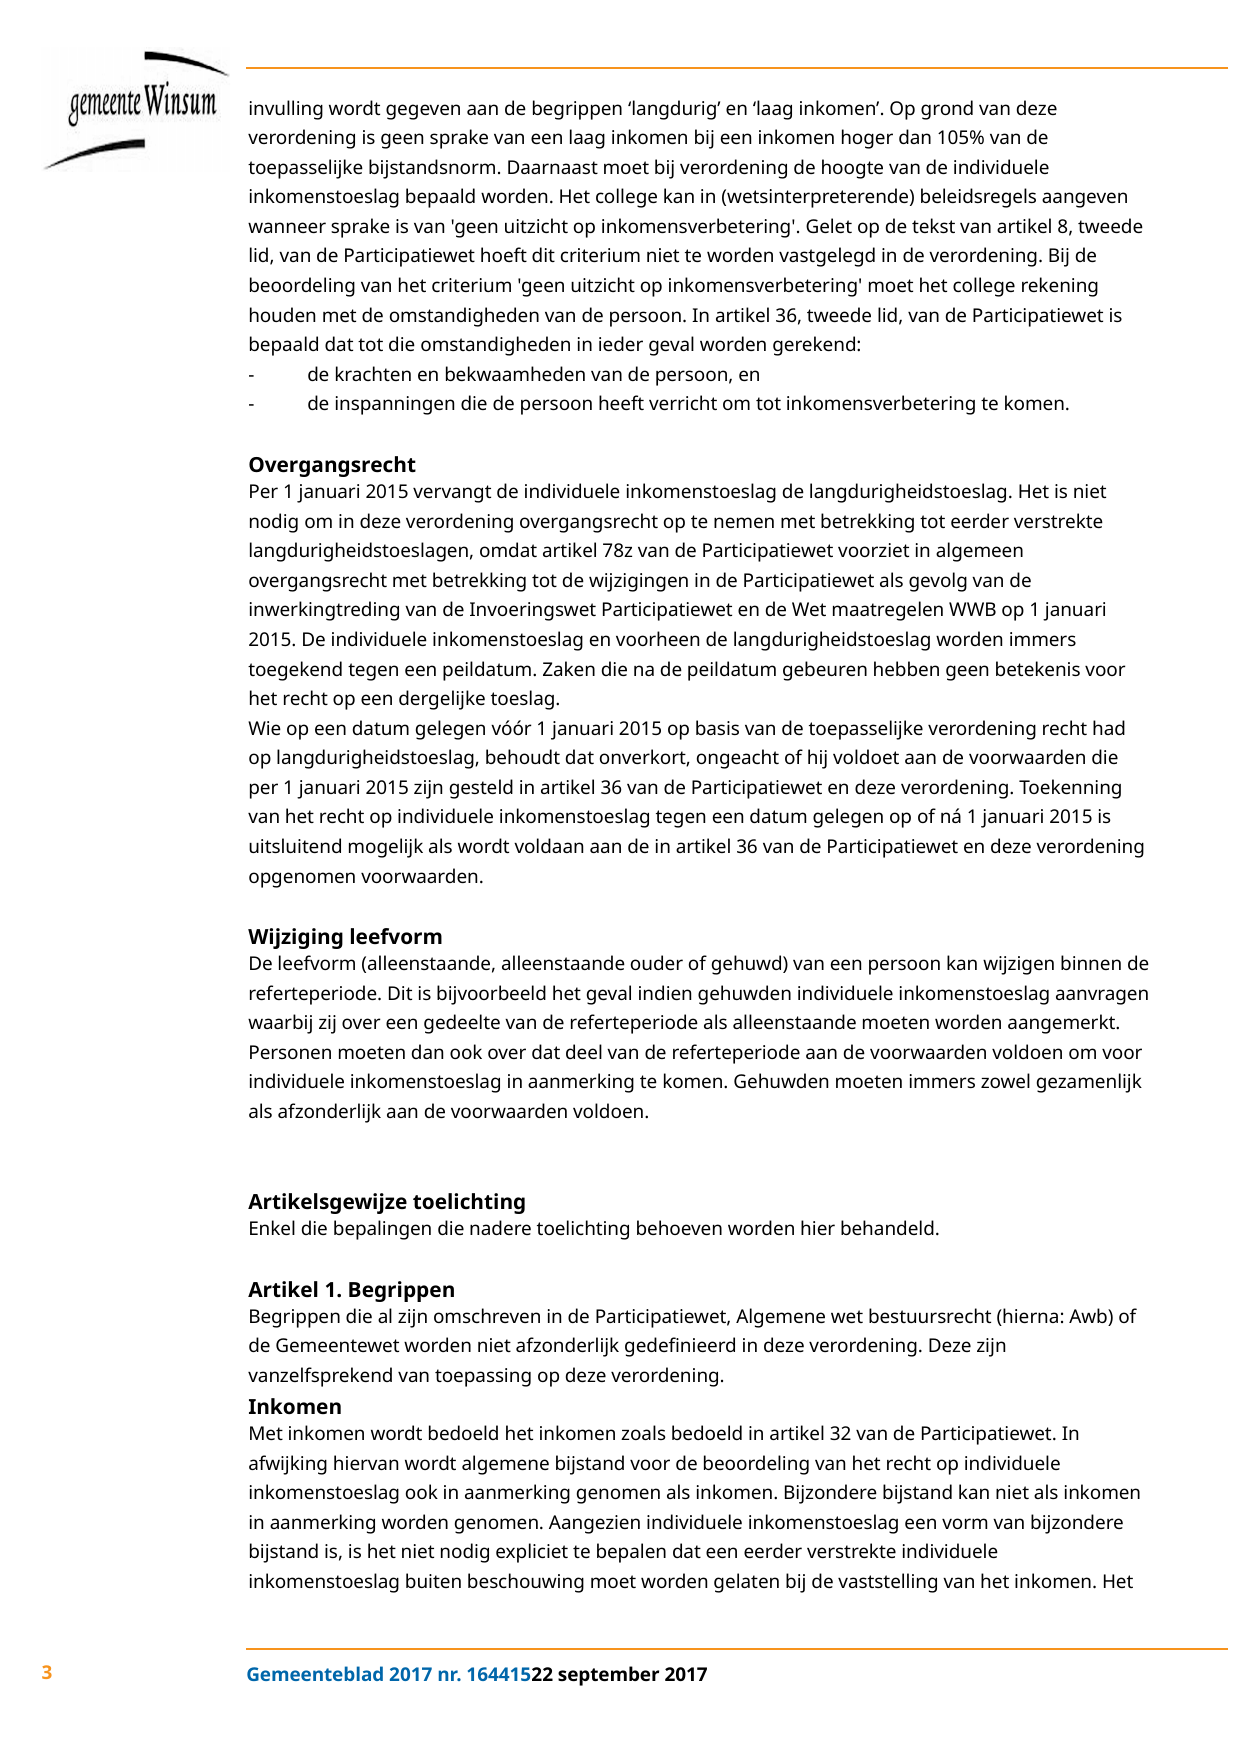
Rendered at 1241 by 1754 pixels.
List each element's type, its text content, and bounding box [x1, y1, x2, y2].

picture [41, 47, 231, 172]
text Overgangsrecht [248, 450, 1152, 478]
text Enkel die bepalingen die nadere toelichting behoeven worden hier behandeld. [248, 1216, 1152, 1241]
text invulling wordt gegeven aan de begrippen ‘langdurig’ en ‘laag inkomen’. Op grond van deze verordening is geen sprake van een laag inkomen bij een inkomen hoger dan 105% van de toepasselijke bijstandsnorm. Daarnaast moet bij verordening de hoogte van de individuele inkomenstoeslag bepaald worden. Het college kan in (wetsinterpreterende) beleidsregels aangeven wanneer sprake is van 'geen uitzicht op inkomensverbetering'. Gelet op de tekst van artikel 8, tweede lid, van de Participatiewet hoeft dit criterium niet te worden vastgelegd in de verordening. Bij de beoordeling van het criterium 'geen uitzicht op inkomensverbetering' moet het college rekening houden met de omstandigheden van de persoon. In artikel 36, tweede lid, van de Participatiewet is bepaald dat tot die omstandigheden in ieder geval worden gerekend: [248, 95, 1152, 357]
text De leefvorm (alleenstaande, alleenstaande ouder of gehuwd) van een persoon kan wijzigen binnen de referteperiode. Dit is bijvoorbeeld het geval indien gehuwden individuele inkomenstoeslag aanvragen waarbij zij over een gedeelte van de referteperiode als alleenstaande moeten worden aangemerkt. Personen moeten dan ook over dat deel van de referteperiode aan de voorwaarden voldoen om voor individuele inkomenstoeslag in aanmerking te komen. Gehuwden moeten immers zowel gezamenlijk als afzonderlijk aan de voorwaarden voldoen. [248, 950, 1152, 1124]
text Artikelsgewijze toelichting [248, 1187, 1152, 1216]
text Inkomen [248, 1392, 1152, 1420]
list de krachten en bekwaamheden van de persoon, en [248, 361, 1152, 387]
text Per 1 januari 2015 vervangt de individuele inkomenstoeslag de langdurigheidstoeslag. Het is niet nodig om in deze verordening overgangsrecht op te nemen met betrekking tot eerder verstrekte langdurigheidstoeslagen, omdat artikel 78z van de Participatiewet voorziet in algemeen overgangsrecht met betrekking tot de wijzigingen in de Participatiewet als gevolg van de inwerkingtreding van de Invoeringswet Participatiewet en de Wet maatregelen WWB op 1 januari 2015. De individuele inkomenstoeslag en voorheen de langdurigheidstoeslag worden immers toegekend tegen een peildatum. Zaken die na de peildatum gebeuren hebben geen betekenis voor het recht op een dergelijke toeslag. [248, 478, 1152, 711]
text Wie op een datum gelegen vóór 1 januari 2015 op basis van de toepasselijke verordening recht had op langdurigheidstoeslag, behoudt dat onverkort, ongeacht of hij voldoet aan de voorwaarden die per 1 januari 2015 zijn gesteld in artikel 36 van de Participatiewet en deze verordening. Toekenning van het recht op individuele inkomenstoeslag tegen een datum gelegen op of ná 1 januari 2015 is uitsluitend mogelijk als wordt voldaan aan de in artikel 36 van de Participatiewet en deze verordening opgenomen voorwaarden. [248, 715, 1152, 888]
text Artikel 1. Begrippen [248, 1275, 1152, 1303]
list de inspanningen die de persoon heeft verricht om tot inkomensverbetering te komen. [248, 391, 1152, 416]
text Met inkomen wordt bedoeld het inkomen zoals bedoeld in artikel 32 van de Participatiewet. In afwijking hiervan wordt algemene bijstand voor de beoordeling van het recht op individuele inkomenstoeslag ook in aanmerking genomen als inkomen. Bijzondere bijstand kan niet als inkomen in aanmerking worden genomen. Aangezien individuele inkomenstoeslag een vorm van bijzondere bijstand is, is het niet nodig expliciet te bepalen dat een eerder verstrekte individuele inkomenstoeslag buiten beschouwing moet worden gelaten bij de vaststelling van het inkomen. Het [248, 1420, 1152, 1594]
text Begrippen die al zijn omschreven in de Participatiewet, Algemene wet bestuursrecht (hierna: Awb) of de Gemeentewet worden niet afzonderlijk gedefinieerd in deze verordening. Deze zijn vanzelfsprekend van toepassing op deze verordening. [248, 1303, 1152, 1388]
text Wijziging leefvorm [248, 922, 1152, 950]
